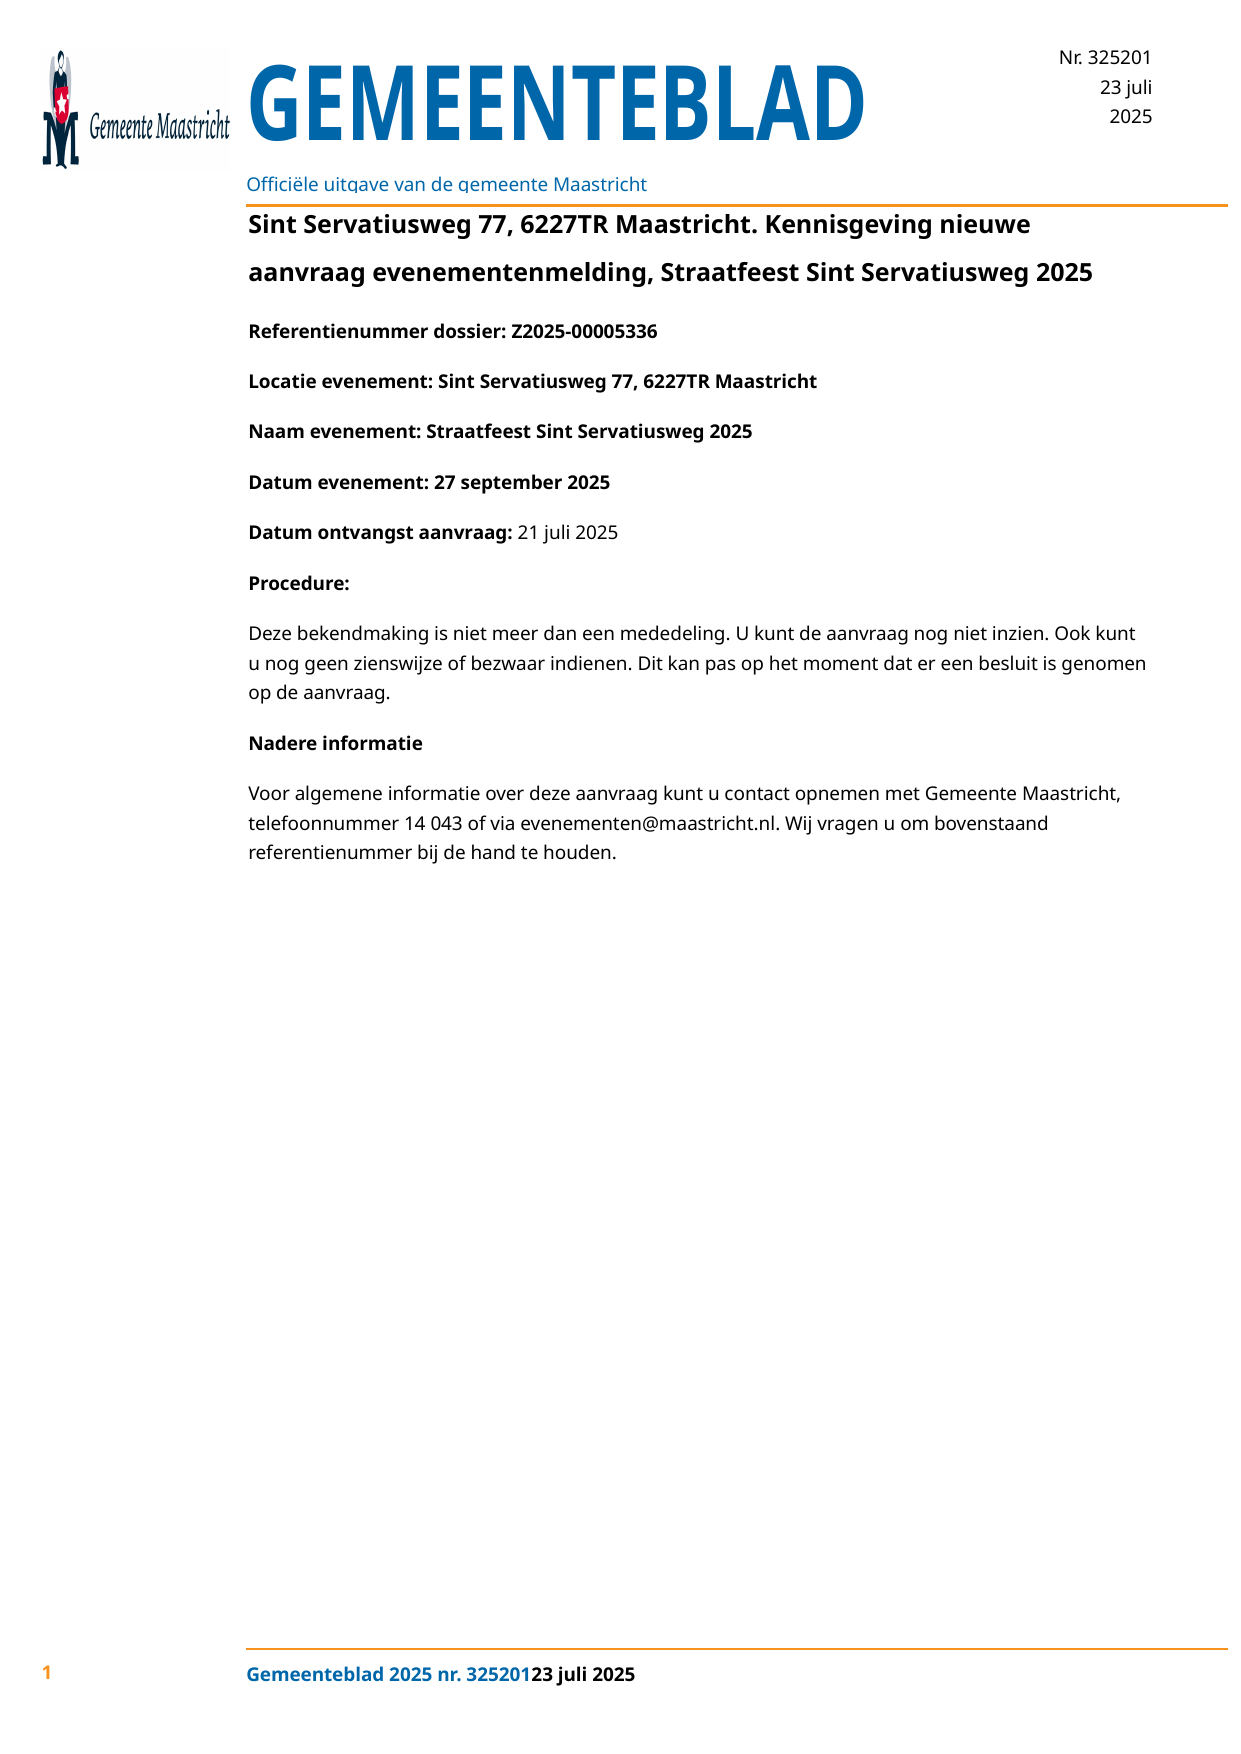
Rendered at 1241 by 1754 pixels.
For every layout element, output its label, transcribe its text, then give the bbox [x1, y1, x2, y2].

text Voor algemene informatie over deze aanvraag kunt u contact opnemen met Gemeente Maastricht, telefoonnummer 14 043 of via evenementen@maastricht.nl. Wij vragen u om bovenstaand referentienummer bij de hand te houden. [248, 780, 1152, 865]
text Referentienummer dossier: Z2025-00005336 [248, 318, 1152, 344]
text Locatie evenement: Sint Servatiusweg 77, 6227TR Maastricht [248, 368, 1152, 394]
text Nadere informatie [248, 730, 1152, 756]
text Datum ontvangst aanvraag: 21 juli 2025 [248, 519, 1152, 545]
text Sint Servatiusweg 77, 6227TR Maastricht. Kennisgeving nieuwe aanvraag evenementenmelding, Straatfeest Sint Servatiusweg 2025 [248, 207, 1152, 288]
text Datum evenement: 27 september 2025 [248, 469, 1152, 495]
text Deze bekendmaking is niet meer dan een mededeling. U kunt de aanvraag nog niet inzien. Ook kunt u nog geen zienswijze of bezwaar indienen. Dit kan pas op het moment dat er een besluit is genomen op de aanvraag. [248, 620, 1152, 705]
picture [41, 47, 231, 172]
text Naam evenement: Straatfeest Sint Servatiusweg 2025 [248, 419, 1152, 444]
text Procedure: [248, 570, 1152, 596]
